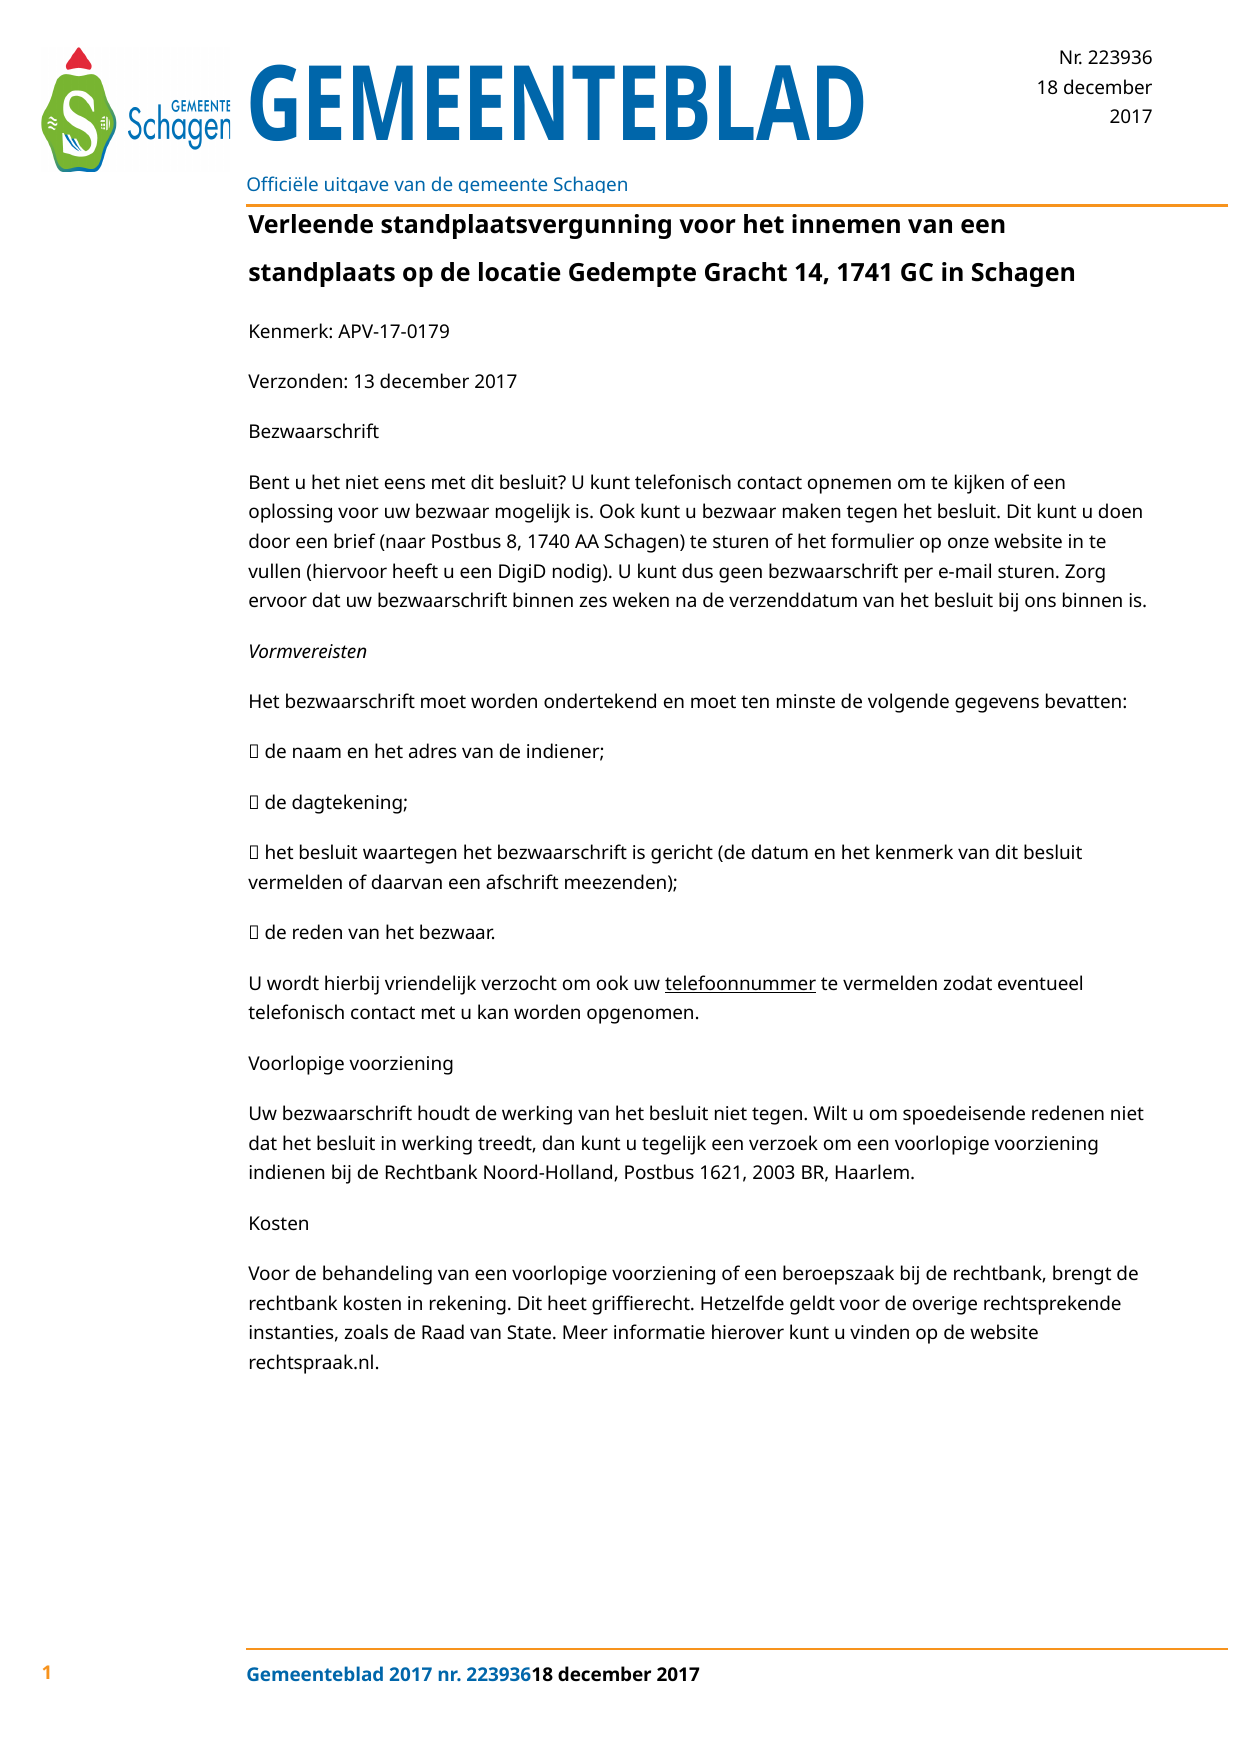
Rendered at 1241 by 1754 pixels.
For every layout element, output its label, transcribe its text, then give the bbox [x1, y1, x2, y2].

text  de reden van het bezwaar. [248, 919, 1152, 945]
text Verleende standplaatsvergunning voor het innemen van een standplaats op de locatie Gedempte Gracht 14, 1741 GC in Schagen [248, 207, 1152, 288]
text Uw bezwaarschrift houdt de werking van het besluit niet tegen. Wilt u om spoedeisende redenen niet dat het besluit in werking treedt, dan kunt u tegelijk een verzoek om een voorlopige voorziening indienen bij de Rechtbank Noord-Holland, Postbus 1621, 2003 BR, Haarlem. [248, 1100, 1152, 1185]
picture [41, 47, 231, 172]
text  de naam en het adres van de indiener; [248, 739, 1152, 764]
text Voorlopige voorziening [248, 1050, 1152, 1076]
text Het bezwaarschrift moet worden ondertekend en moet ten minste de volgende gegevens bevatten: [248, 688, 1152, 714]
text U wordt hierbij vriendelijk verzocht om ook uw telefoonnummer te vermelden zodat eventueel telefonisch contact met u kan worden opgenomen. [248, 970, 1152, 1025]
text Bent u het niet eens met dit besluit? U kunt telefonisch contact opnemen om te kijken of een oplossing voor uw bezwaar mogelijk is. Ook kunt u bezwaar maken tegen het besluit. Dit kunt u doen door een brief (naar Postbus 8, 1740 AA Schagen) te sturen of het formulier op onze website in te vullen (hiervoor heeft u een DigiD nodig). U kunt dus geen bezwaarschrift per e-mail sturen. Zorg ervoor dat uw bezwaarschrift binnen zes weken na de verzenddatum van het besluit bij ons binnen is. [248, 469, 1152, 613]
text Kenmerk: APV-17-0179 [248, 318, 1152, 344]
text  het besluit waartegen het bezwaarschrift is gericht (de datum en het kenmerk van dit besluit vermelden of daarvan een afschrift meezenden); [248, 839, 1152, 895]
text Bezwaarschrift [248, 419, 1152, 444]
text Kosten [248, 1210, 1152, 1236]
text Vormvereisten [248, 638, 1152, 664]
text Verzonden: 13 december 2017 [248, 368, 1152, 394]
text Voor de behandeling van een voorlopige voorziening of een beroepszaak bij de rechtbank, brengt de rechtbank kosten in rekening. Dit heet griffierecht. Hetzelfde geldt voor de overige rechtsprekende instanties, zoals de Raad van State. Meer informatie hierover kunt u vinden op de website rechtspraak.nl. [248, 1260, 1152, 1375]
text  de dagtekening; [248, 789, 1152, 815]
